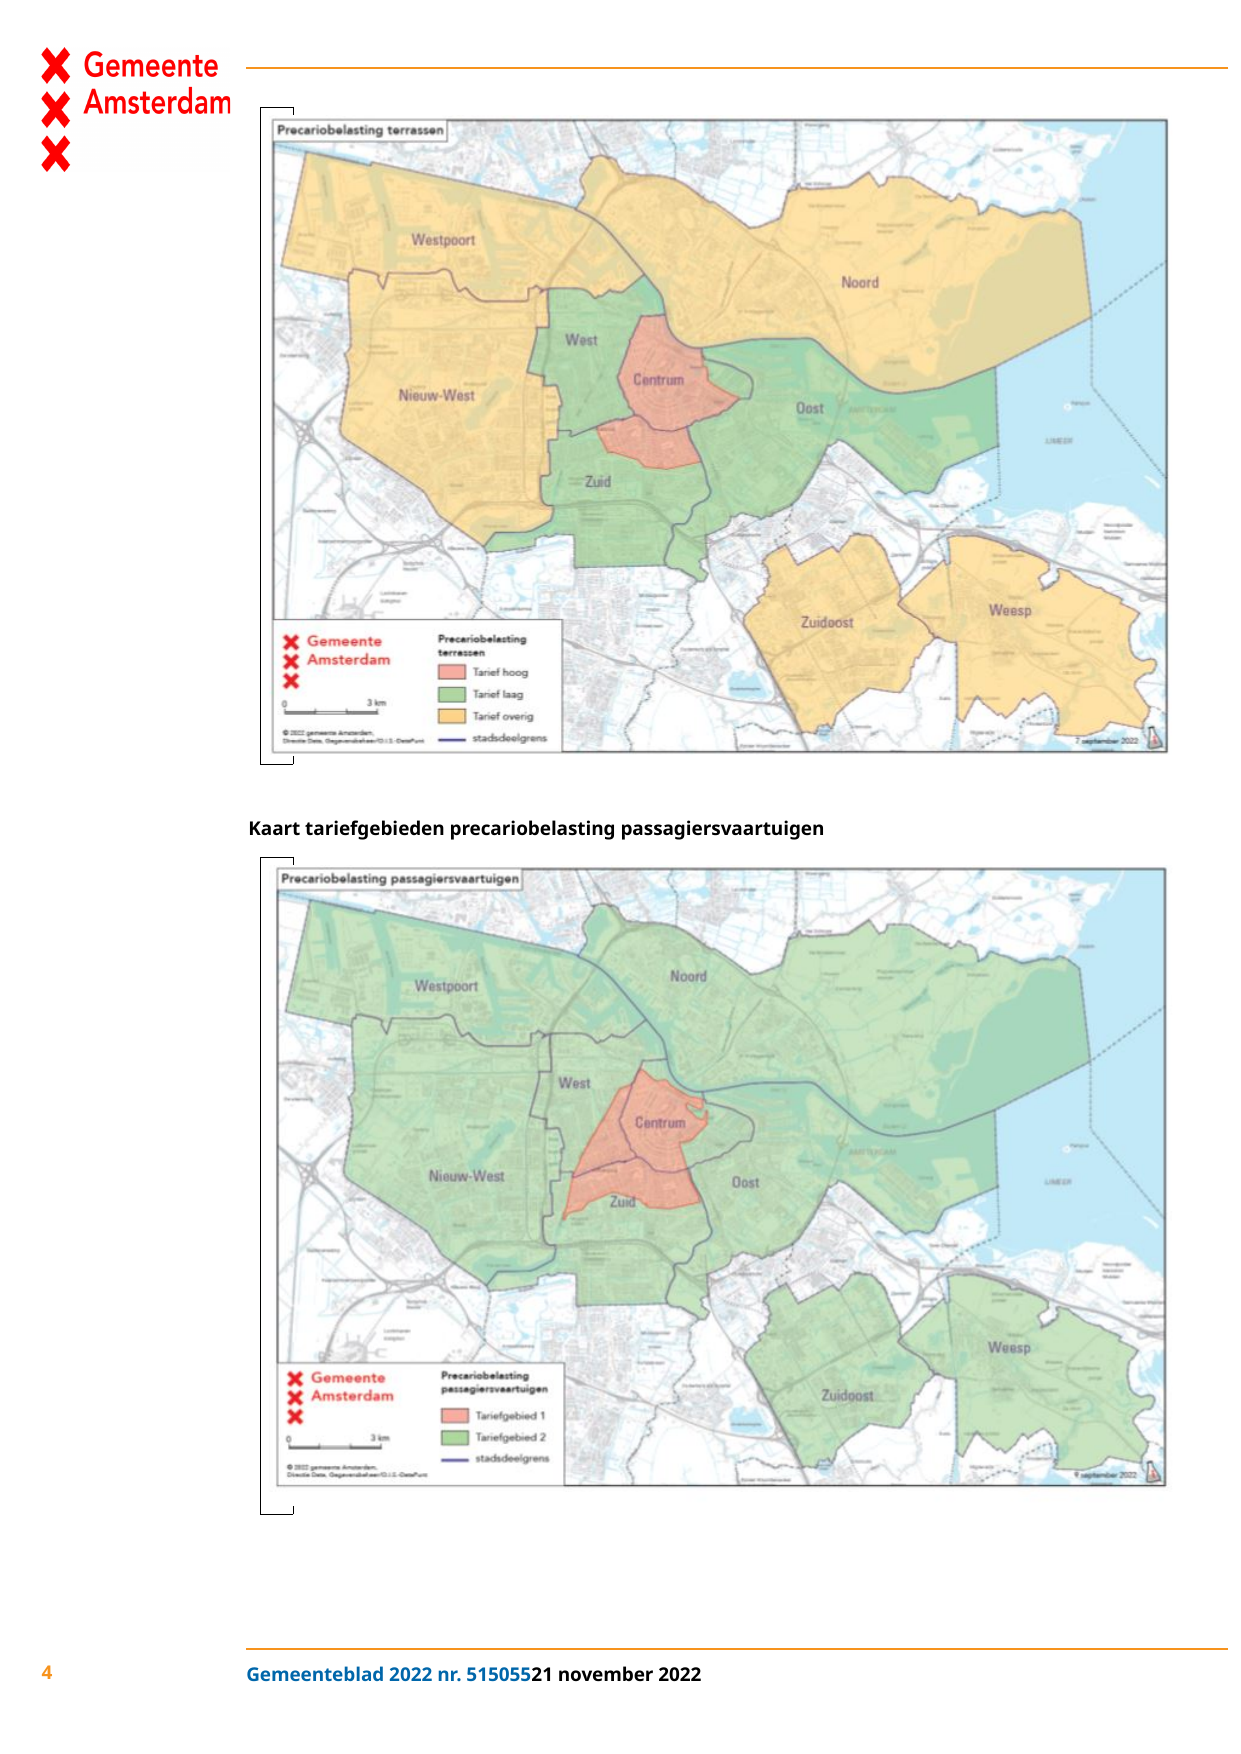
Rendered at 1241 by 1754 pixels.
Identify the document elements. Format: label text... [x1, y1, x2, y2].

picture [268, 865, 1173, 1506]
text Kaart tariefgebieden precariobelasting passagiersvaartuigen [248, 815, 1152, 841]
picture [41, 47, 231, 172]
picture [268, 115, 1173, 756]
